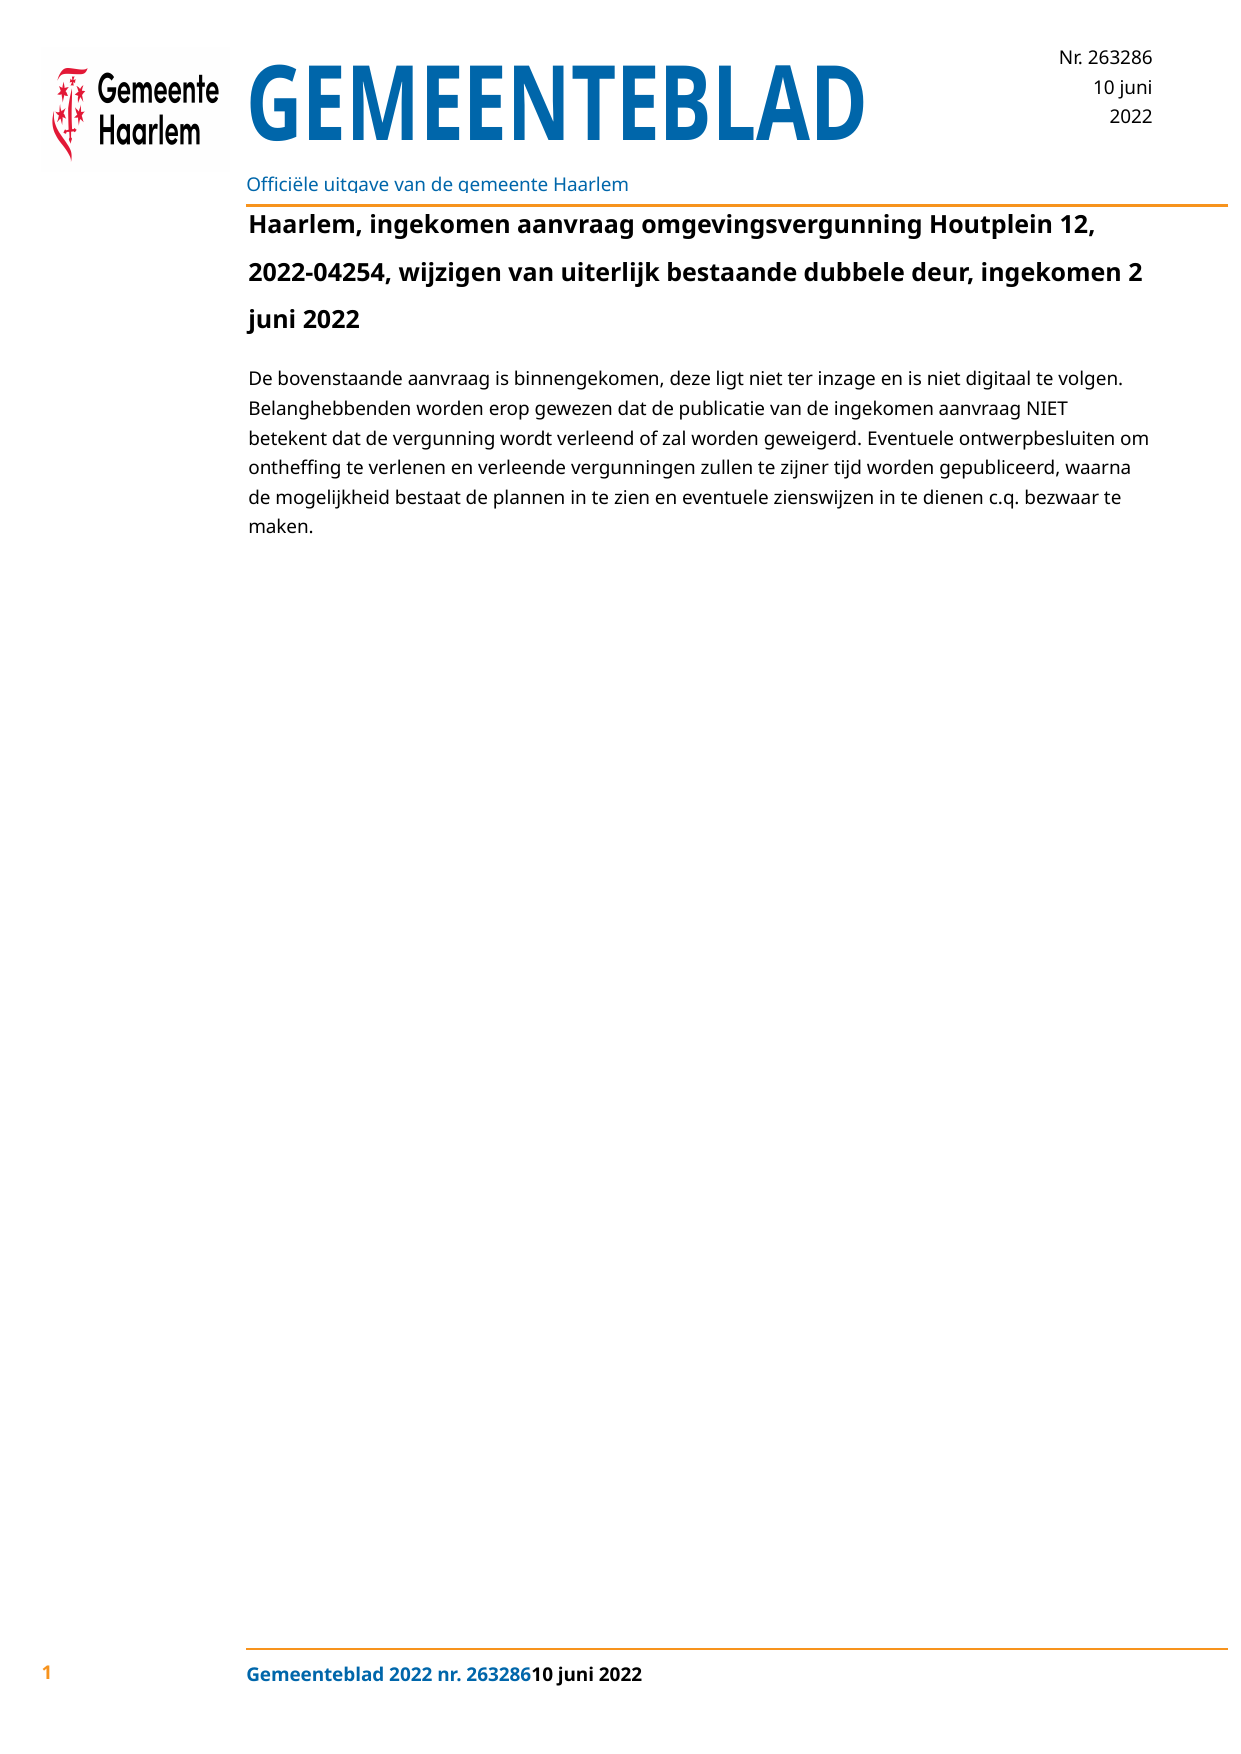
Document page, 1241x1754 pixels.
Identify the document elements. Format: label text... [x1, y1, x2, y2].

text De bovenstaande aanvraag is binnengekomen, deze ligt niet ter inzage en is niet digitaal te volgen. Belanghebbenden worden erop gewezen dat de publicatie van de ingekomen aanvraag NIET betekent dat de vergunning wordt verleend of zal worden geweigerd. Eventuele ontwerpbesluiten om ontheffing te verlenen en verleende vergunningen zullen te zijner tijd worden gepubliceerd, waarna de mogelijkheid bestaat de plannen in te zien en eventuele zienswijzen in te dienen c.q. bezwaar te maken. [248, 366, 1152, 539]
picture [41, 47, 231, 172]
text Haarlem, ingekomen aanvraag omgevingsvergunning Houtplein 12, 2022-04254, wijzigen van uiterlijk bestaande dubbele deur, ingekomen 2 juni 2022 [248, 207, 1152, 336]
